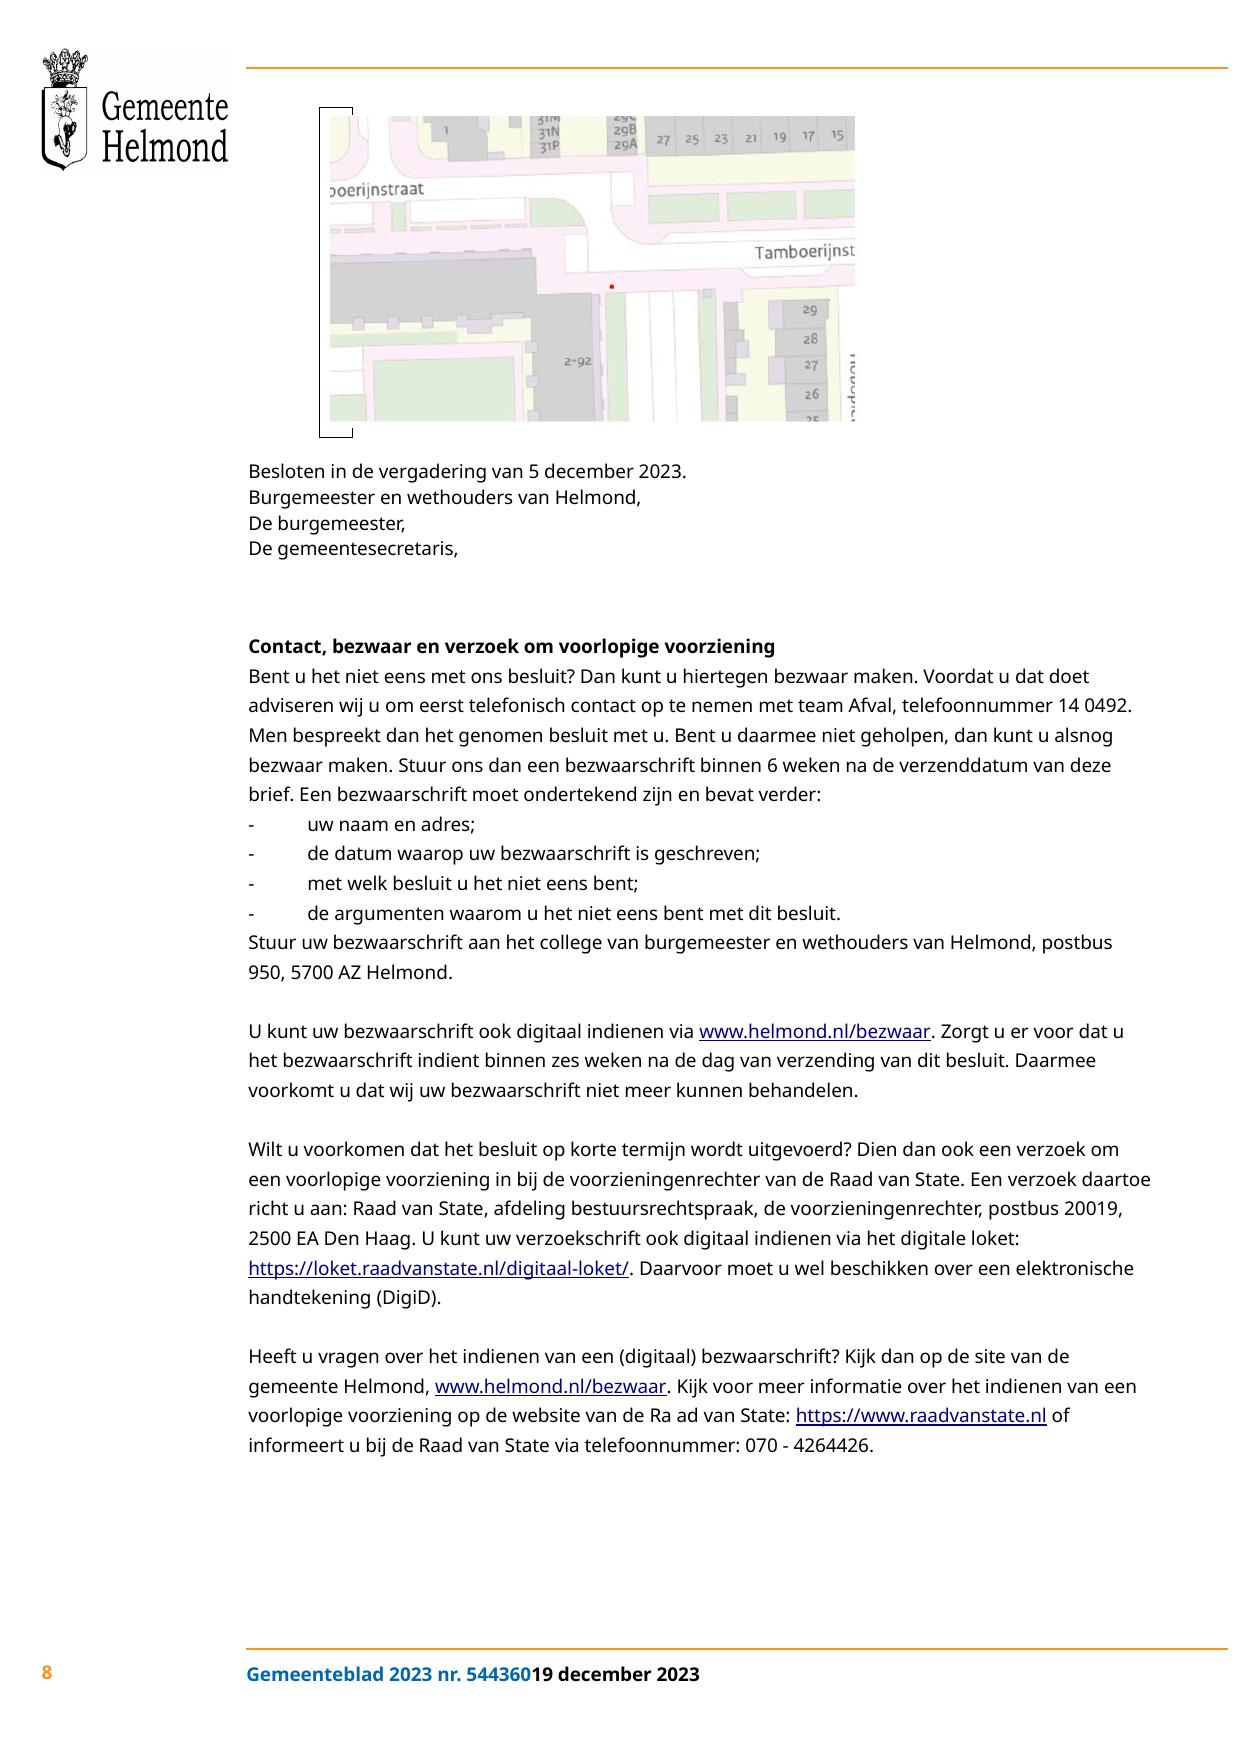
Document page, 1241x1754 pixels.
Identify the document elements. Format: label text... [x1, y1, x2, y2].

text Stuur uw bezwaarschrift aan het college van burgemeester en wethouders van Helmond, postbus 950, 5700 AZ Helmond. [248, 929, 1152, 985]
text Wilt u voorkomen dat het besluit op korte termijn wordt uitgevoerd? Dien dan ook een verzoek om een voorlopige voorziening in bij de voorzieningenrechter van de Raad van State. Een verzoek daartoe richt u aan: Raad van State, afdeling bestuursrechtspraak, de voorzieningenrechter, postbus 20019, 2500 EA Den Haag. U kunt uw verzoekschrift ook digitaal indienen via het digitale loket: https://loket.raadvanstate.nl/digitaal-loket/. Daarvoor moet u wel beschikken over een elektronische handtekening (DigiD). [248, 1136, 1152, 1310]
list de argumenten waarom u het niet eens bent met dit besluit. [248, 900, 1152, 926]
list uw naam en adres; [248, 811, 1152, 837]
text Bent u het niet eens met ons besluit? Dan kunt u hiertegen bezwaar maken. Voordat u dat doet adviseren wij u om eerst telefonisch contact op te nemen met team Afval, telefoonnummer 14 0492. Men bespreekt dan het genomen besluit met u. Bent u daarmee niet geholpen, dan kunt u alsnog bezwaar maken. Stuur ons dan een bezwaarschrift binnen 6 weken na de verzenddatum van deze brief. Een bezwaarschrift moet ondertekend zijn en bevat verder: [248, 663, 1152, 807]
picture [327, 115, 859, 428]
text Besloten in de vergadering van 5 december 2023. [248, 458, 1152, 484]
picture [41, 47, 231, 172]
text Burgemeester en wethouders van Helmond, [248, 484, 1152, 510]
list met welk besluit u het niet eens bent; [248, 870, 1152, 896]
list de datum waarop uw bezwaarschrift is geschreven; [248, 841, 1152, 866]
text De gemeentesecretaris, [248, 536, 1152, 561]
text Heeft u vragen over het indienen van een (digitaal) bezwaarschrift? Kijk dan op de site van de gemeente Helmond, www.helmond.nl/bezwaar. Kijk voor meer informatie over het indienen van een voorlopige voorziening op de website van de Ra ad van State: https://www.raadvanstate.nl of informeert u bij de Raad van State via telefoonnummer: 070 - 4264426. [248, 1343, 1152, 1458]
text U kunt uw bezwaarschrift ook digitaal indienen via www.helmond.nl/bezwaar. Zorgt u er voor dat u het bezwaarschrift indient binnen zes weken na de dag van verzending van dit besluit. Daarmee voorkomt u dat wij uw bezwaarschrift niet meer kunnen behandelen. [248, 1018, 1152, 1103]
text De burgemeester, [248, 510, 1152, 536]
text Contact, bezwaar en verzoek om voorlopige voorziening [248, 633, 1152, 659]
